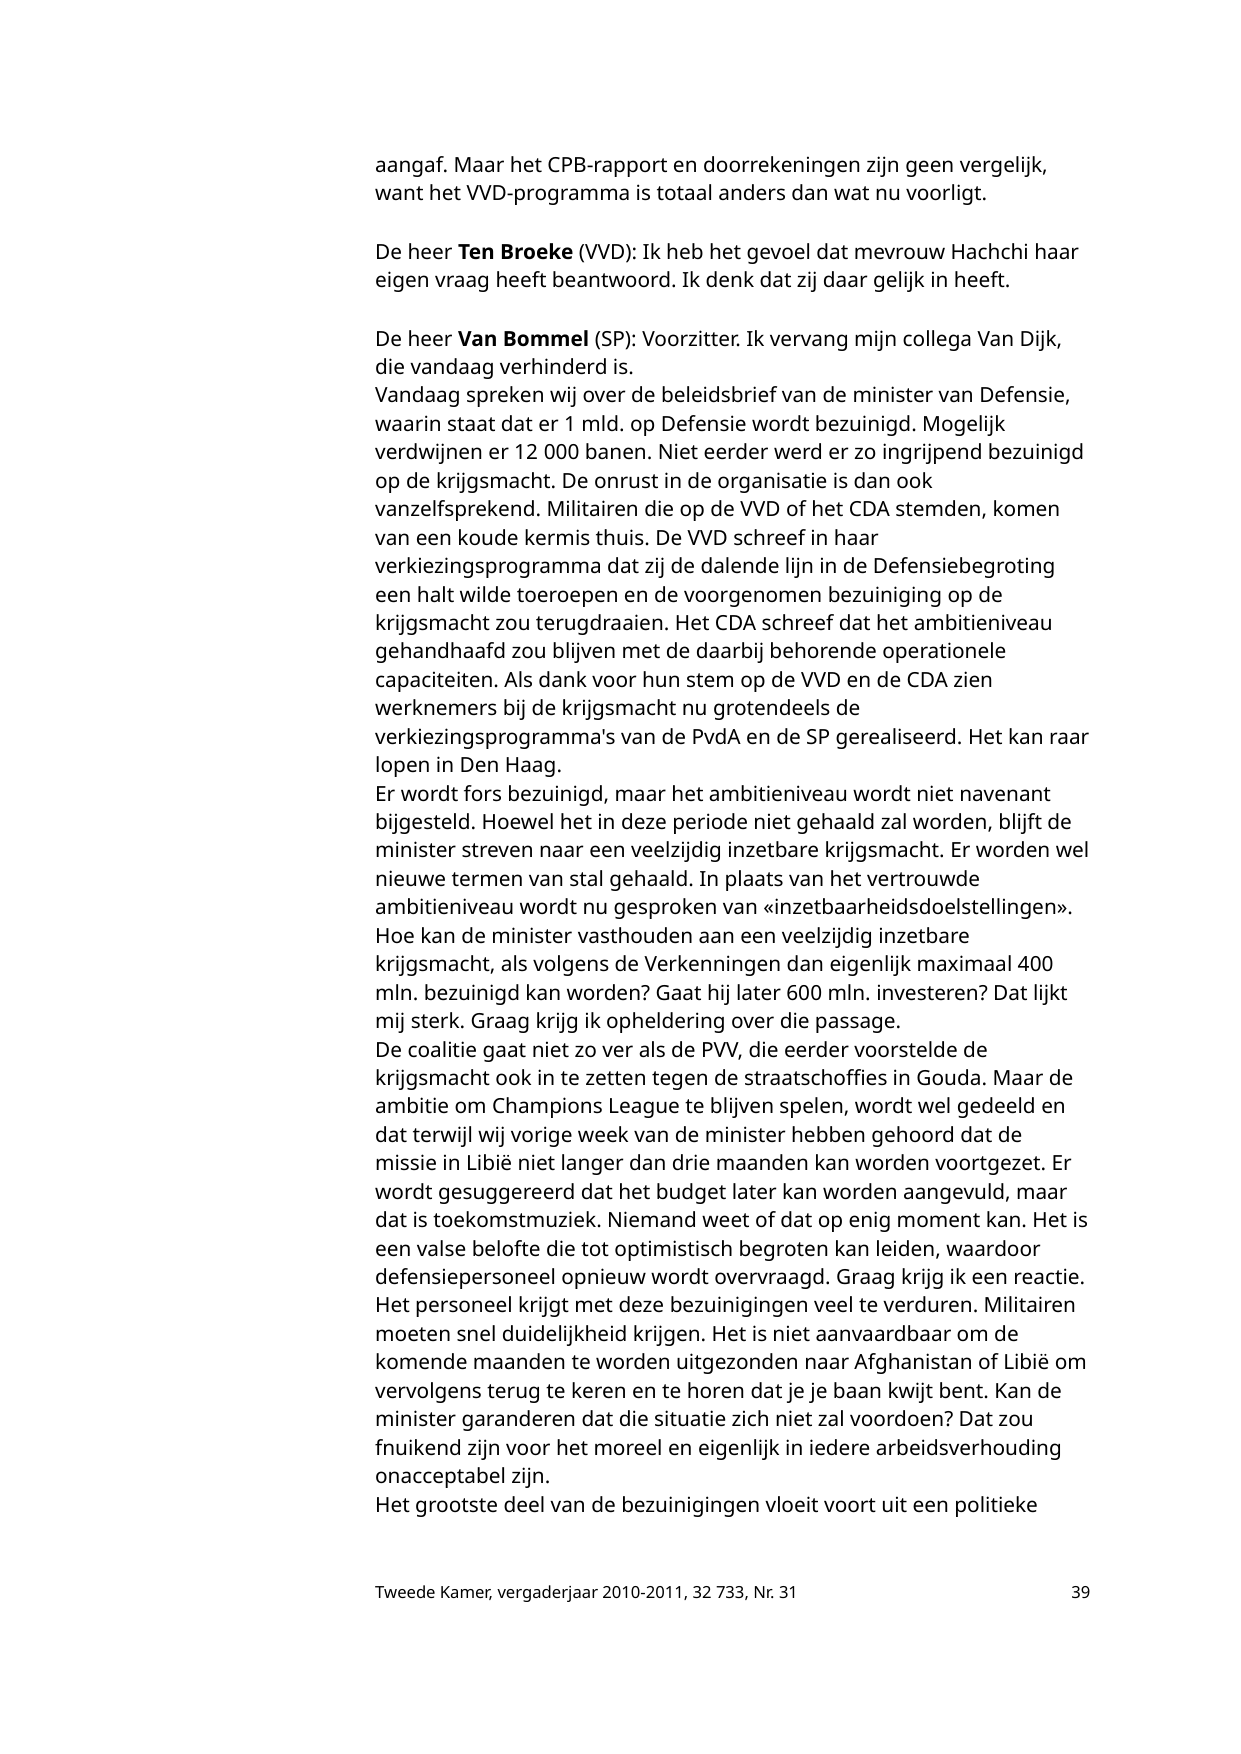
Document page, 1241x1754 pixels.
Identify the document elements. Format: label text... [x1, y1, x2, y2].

text Er wordt fors bezuinigd, maar het ambitieniveau wordt niet navenant bijgesteld. Hoewel het in deze periode niet gehaald zal worden, blijft de minister streven naar een veelzijdig inzetbare krijgsmacht. Er worden wel nieuwe termen van stal gehaald. In plaats van het vertrouwde ambitieniveau wordt nu gesproken van «inzetbaarheidsdoelstellingen». Hoe kan de minister vasthouden aan een veelzijdig inzetbare krijgsmacht, als volgens de Verkenningen dan eigenlijk maximaal 400 mln. bezuinigd kan worden? Gaat hij later 600 mln. investeren? Dat lijkt mij sterk. Graag krijg ik opheldering over die passage. [375, 779, 1090, 1035]
text aangaf. Maar het CPB-rapport en doorrekeningen zijn geen vergelijk, want het VVD-programma is totaal anders dan wat nu voorligt. [375, 150, 1090, 207]
text De heer Ten Broeke (VVD): Ik heb het gevoel dat mevrouw Hachchi haar eigen vraag heeft beantwoord. Ik denk dat zij daar gelijk in heeft. [375, 237, 1090, 294]
text Het grootste deel van de bezuinigingen vloeit voort uit een politieke [375, 1490, 1090, 1518]
text De heer Van Bommel (SP): Voorzitter. Ik vervang mijn collega Van Dijk, die vandaag verhinderd is. [375, 324, 1090, 381]
text De coalitie gaat niet zo ver als de PVV, die eerder voorstelde de krijgsmacht ook in te zetten tegen de straatschoffies in Gouda. Maar de ambitie om Champions League te blijven spelen, wordt wel gedeeld en dat terwijl wij vorige week van de minister hebben gehoord dat de missie in Libië niet langer dan drie maanden kan worden voortgezet. Er wordt gesuggereerd dat het budget later kan worden aangevuld, maar dat is toekomstmuziek. Niemand weet of dat op enig moment kan. Het is een valse belofte die tot optimistisch begroten kan leiden, waardoor defensiepersoneel opnieuw wordt overvraagd. Graag krijg ik een reactie. [375, 1035, 1090, 1291]
text Het personeel krijgt met deze bezuinigingen veel te verduren. Militairen moeten snel duidelijkheid krijgen. Het is niet aanvaardbaar om de komende maanden te worden uitgezonden naar Afghanistan of Libië om vervolgens terug te keren en te horen dat je je baan kwijt bent. Kan de minister garanderen dat die situatie zich niet zal voordoen? Dat zou fnuikend zijn voor het moreel en eigenlijk in iedere arbeidsverhouding onacceptabel zijn. [375, 1291, 1090, 1490]
text Vandaag spreken wij over de beleidsbrief van de minister van Defensie, waarin staat dat er 1 mld. op Defensie wordt bezuinigd. Mogelijk verdwijnen er 12 000 banen. Niet eerder werd er zo ingrijpend bezuinigd op de krijgsmacht. De onrust in de organisatie is dan ook vanzelfsprekend. Militairen die op de VVD of het CDA stemden, komen van een koude kermis thuis. De VVD schreef in haar verkiezingsprogramma dat zij de dalende lijn in de Defensiebegroting een halt wilde toeroepen en de voorgenomen bezuiniging op de krijgsmacht zou terugdraaien. Het CDA schreef dat het ambitieniveau gehandhaafd zou blijven met de daarbij behorende operationele capaciteiten. Als dank voor hun stem op de VVD en de CDA zien werknemers bij de krijgsmacht nu grotendeels de verkiezingsprogramma's van de PvdA en de SP gerealiseerd. Het kan raar lopen in Den Haag. [375, 381, 1090, 779]
